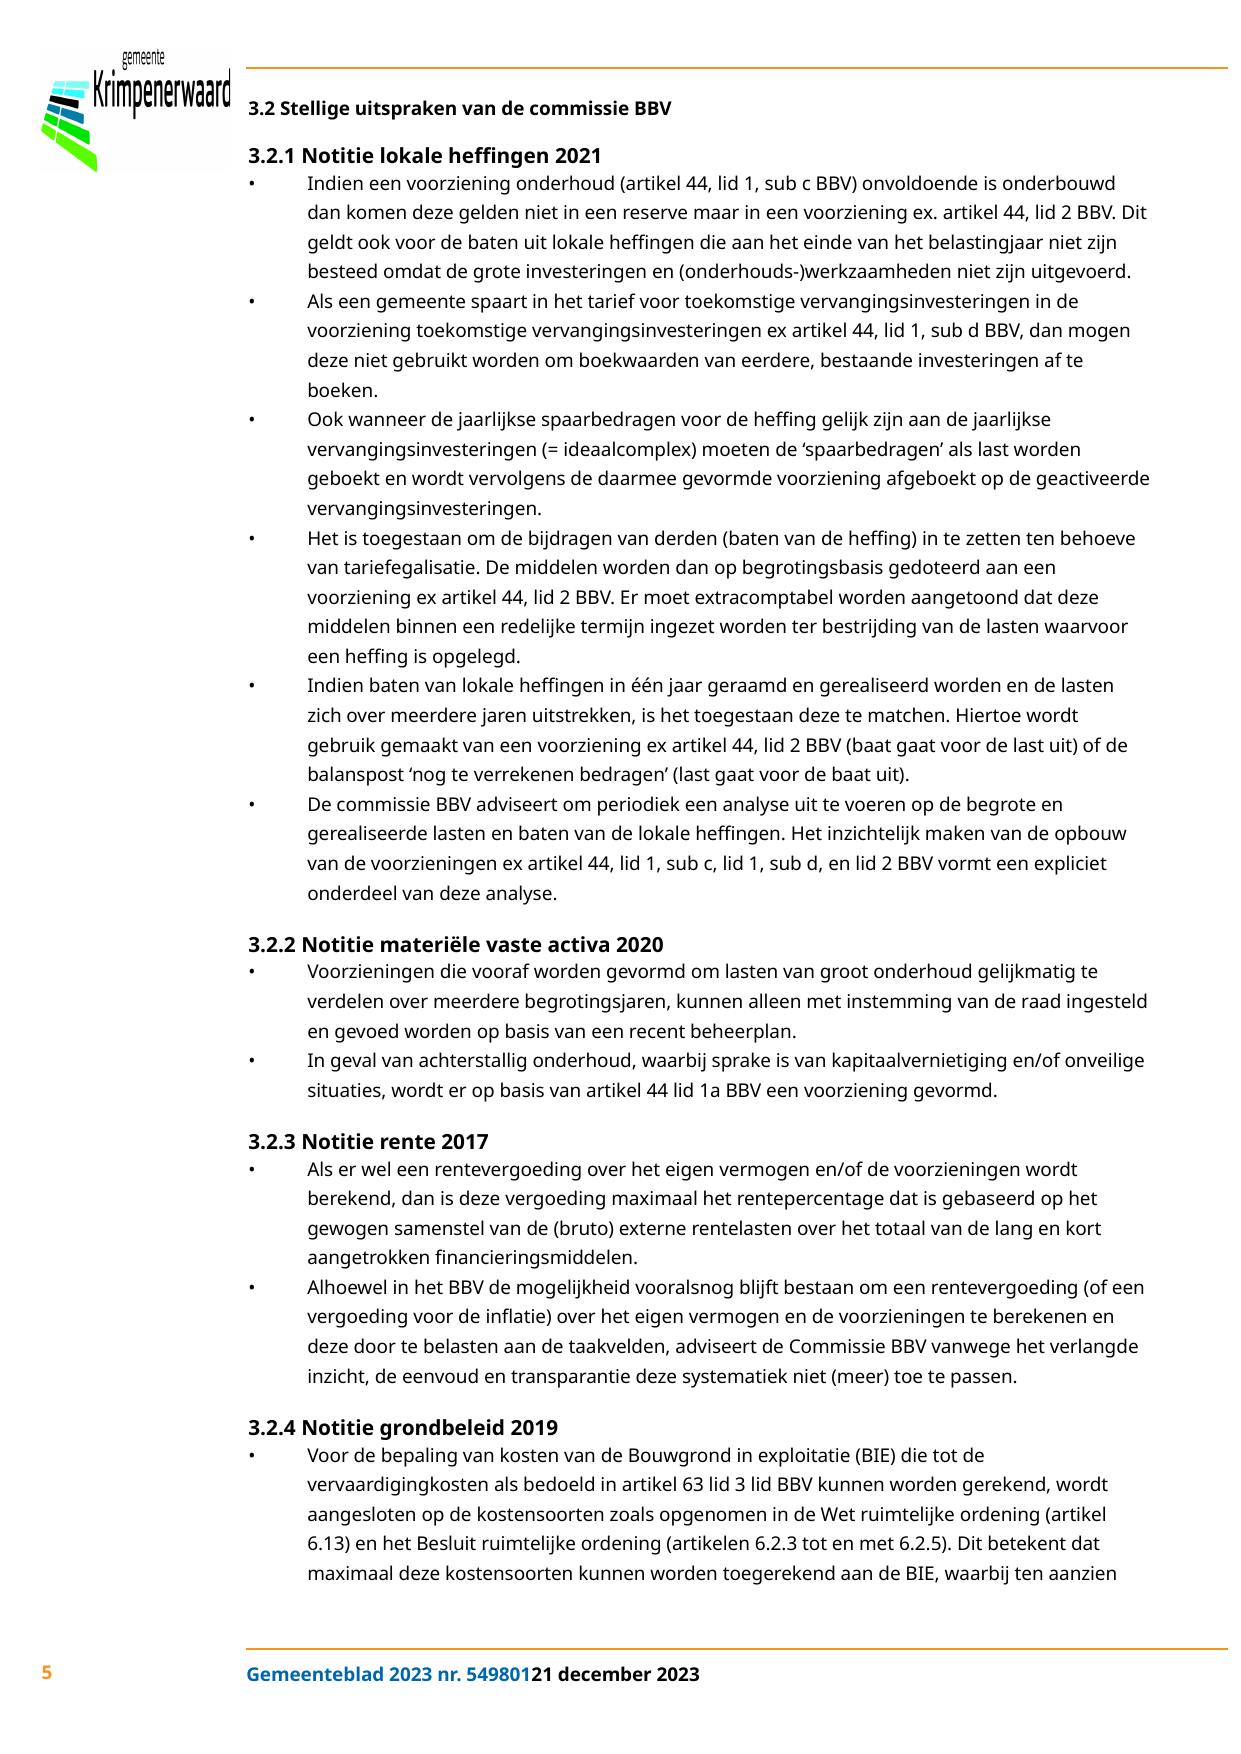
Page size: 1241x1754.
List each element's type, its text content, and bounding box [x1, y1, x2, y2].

text 3.2.3 Notitie rente 2017 [248, 1127, 1152, 1156]
text 3.2.4 Notitie grondbeleid 2019 [248, 1413, 1152, 1442]
list Voor de bepaling van kosten van de Bouwgrond in exploitatie (BIE) die tot de vervaardigingkosten als bedoeld in artikel 63 lid 3 lid BBV kunnen worden gerekend, wordt aangesloten op de kostensoorten zoals opgenomen in de Wet ruimtelijke ordening (artikel 6.13) en het Besluit ruimtelijke ordening (artikelen 6.2.3 tot en met 6.2.5). Dit betekent dat maximaal deze kostensoorten kunnen worden toegerekend aan de BIE, waarbij ten aanzien [248, 1442, 1152, 1586]
list Als er wel een rentevergoeding over het eigen vermogen en/of de voorzieningen wordt berekend, dan is deze vergoeding maximaal het rentepercentage dat is gebaseerd op het gewogen samenstel van de (bruto) externe rentelasten over het totaal van de lang en kort aangetrokken financieringsmiddelen. [248, 1156, 1152, 1270]
list Indien een voorziening onderhoud (artikel 44, lid 1, sub c BBV) onvoldoende is onderbouwd dan komen deze gelden niet in een reserve maar in een voorziening ex. artikel 44, lid 2 BBV. Dit geldt ook voor de baten uit lokale heffingen die aan het einde van het belastingjaar niet zijn besteed omdat de grote investeringen en (onderhouds-)werkzaamheden niet zijn uitgevoerd. [248, 170, 1152, 284]
list Als een gemeente spaart in het tarief voor toekomstige vervangingsinvesteringen in de voorziening toekomstige vervangingsinvesteringen ex artikel 44, lid 1, sub d BBV, dan mogen deze niet gebruikt worden om boekwaarden van eerdere, bestaande investeringen af te boeken. [248, 288, 1152, 403]
list In geval van achterstallig onderhoud, waarbij sprake is van kapitaalvernietiging en/of onveilige situaties, wordt er op basis van artikel 44 lid 1a BBV een voorziening gevormd. [248, 1047, 1152, 1103]
text 3.2.2 Notitie materiële vaste activa 2020 [248, 930, 1152, 959]
picture [41, 47, 231, 172]
list Ook wanneer de jaarlijkse spaarbedragen voor de heffing gelijk zijn aan de jaarlijkse vervangingsinvesteringen (= ideaalcomplex) moeten de ‘spaarbedragen’ als last worden geboekt en wordt vervolgens de daarmee gevormde voorziening afgeboekt op de geactiveerde vervangingsinvesteringen. [248, 406, 1152, 521]
list Indien baten van lokale heffingen in één jaar geraamd en gerealiseerd worden en de lasten zich over meerdere jaren uitstrekken, is het toegestaan deze te matchen. Hiertoe wordt gebruik gemaakt van een voorziening ex artikel 44, lid 2 BBV (baat gaat voor de last uit) of de balanspost ‘nog te verrekenen bedragen’ (last gaat voor de baat uit). [248, 673, 1152, 787]
text 3.2 Stellige uitspraken van de commissie BBV [248, 95, 1152, 121]
list Alhoewel in het BBV de mogelijkheid vooralsnog blijft bestaan om een rentevergoeding (of een vergoeding voor de inflatie) over het eigen vermogen en de voorzieningen te berekenen en deze door te belasten aan de taakvelden, adviseert de Commissie BBV vanwege het verlangde inzicht, de eenvoud en transparantie deze systematiek niet (meer) toe te passen. [248, 1274, 1152, 1389]
list De commissie BBV adviseert om periodiek een analyse uit te voeren op de begrote en gerealiseerde lasten en baten van de lokale heffingen. Het inzichtelijk maken van de opbouw van de voorzieningen ex artikel 44, lid 1, sub c, lid 1, sub d, en lid 2 BBV vormt een expliciet onderdeel van deze analyse. [248, 791, 1152, 906]
text 3.2.1 Notitie lokale heffingen 2021 [248, 141, 1152, 170]
list Het is toegestaan om de bijdragen van derden (baten van de heffing) in te zetten ten behoeve van tariefegalisatie. De middelen worden dan op begrotingsbasis gedoteerd aan een voorziening ex artikel 44, lid 2 BBV. Er moet extracomptabel worden aangetoond dat deze middelen binnen een redelijke termijn ingezet worden ter bestrijding van de lasten waarvoor een heffing is opgelegd. [248, 525, 1152, 669]
list Voorzieningen die vooraf worden gevormd om lasten van groot onderhoud gelijkmatig te verdelen over meerdere begrotingsjaren, kunnen alleen met instemming van de raad ingesteld en gevoed worden op basis van een recent beheerplan. [248, 959, 1152, 1043]
